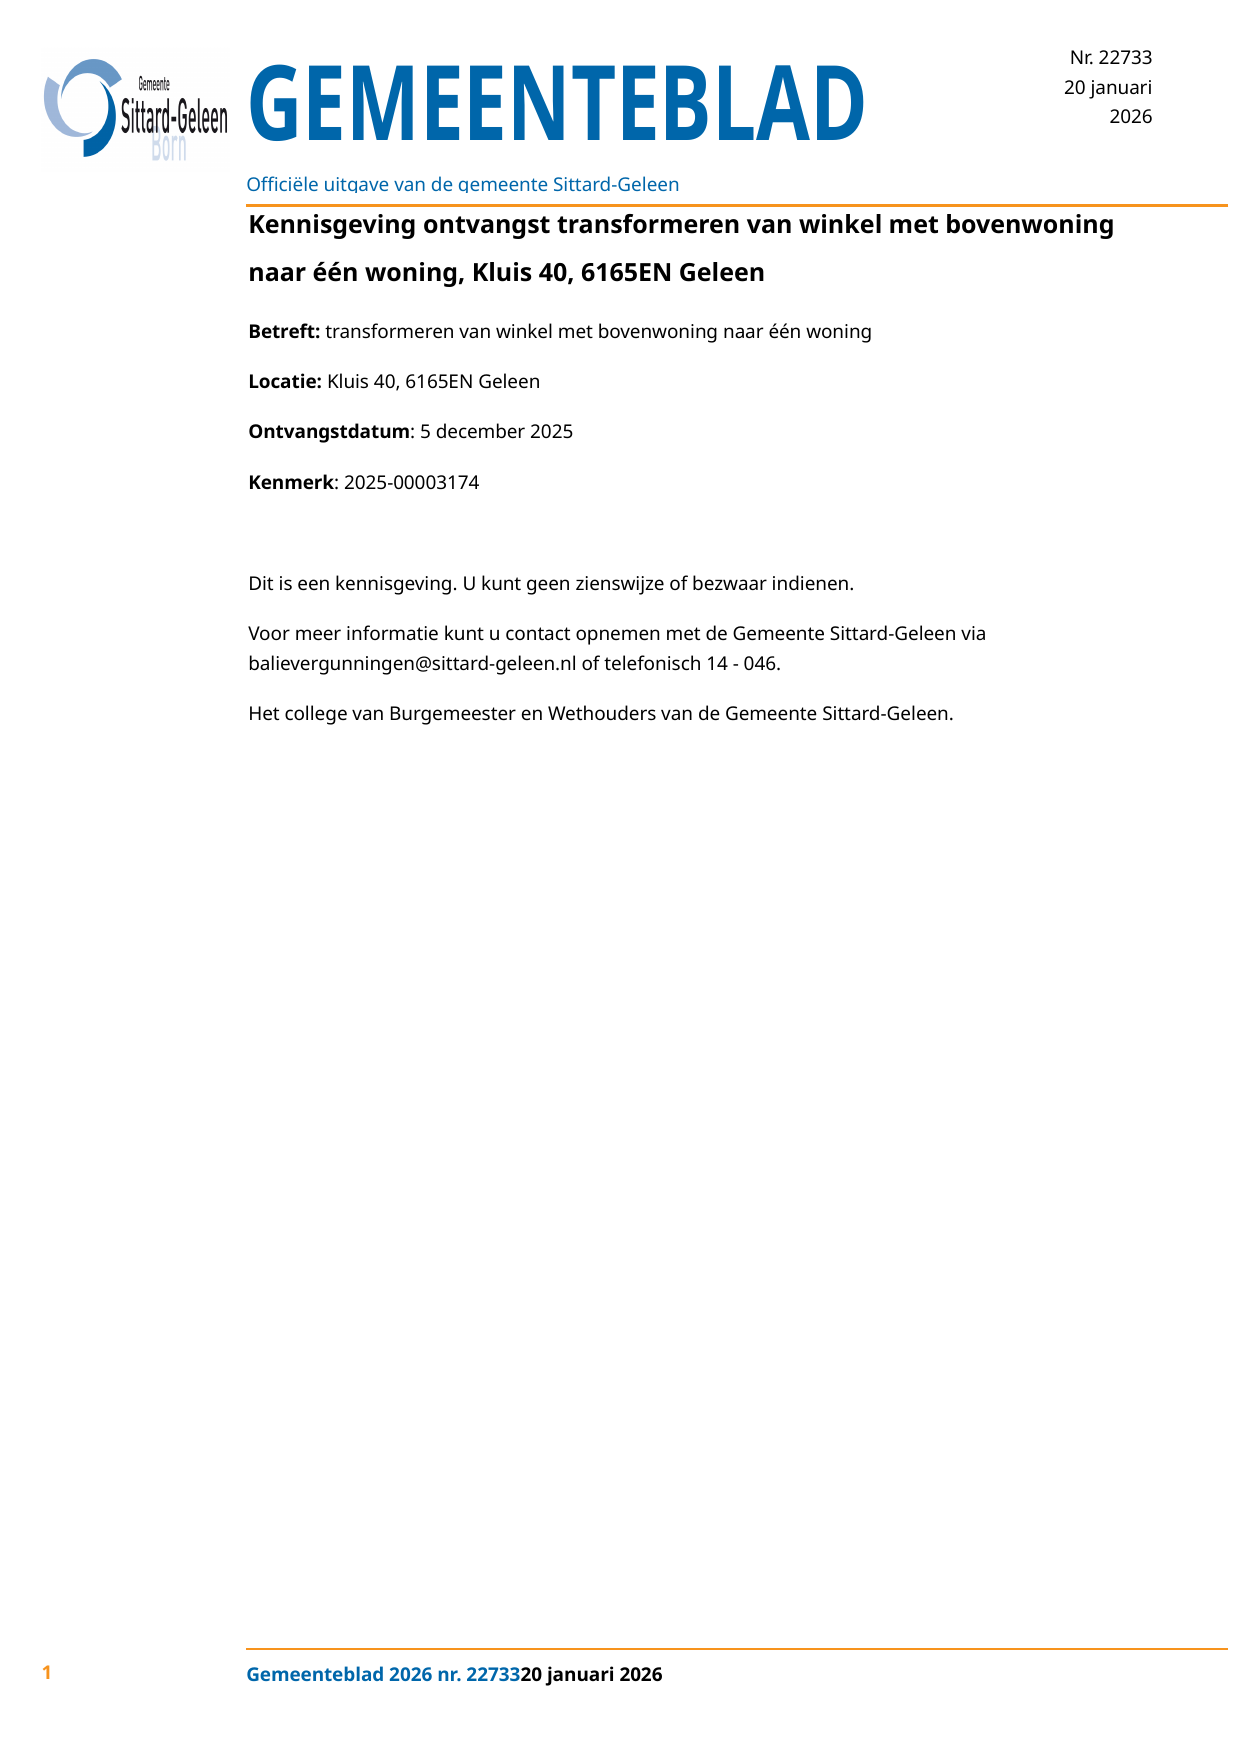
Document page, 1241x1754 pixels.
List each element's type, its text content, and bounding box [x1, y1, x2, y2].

text Kenmerk: 2025-00003174 [248, 469, 1152, 495]
text Betreft: transformeren van winkel met bovenwoning naar één woning [248, 318, 1152, 344]
text Kennisgeving ontvangst transformeren van winkel met bovenwoning naar één woning, Kluis 40, 6165EN Geleen [248, 207, 1152, 288]
text Dit is een kennisgeving. U kunt geen zienswijze of bezwaar indienen. [248, 570, 1152, 596]
text Voor meer informatie kunt u contact opnemen met de Gemeente Sittard-Geleen via balievergunningen@sittard-geleen.nl of telefonisch 14 - 046. [248, 620, 1152, 676]
picture [41, 47, 231, 172]
text Locatie: Kluis 40, 6165EN Geleen [248, 368, 1152, 394]
text Ontvangstdatum: 5 december 2025 [248, 419, 1152, 444]
text Het college van Burgemeester en Wethouders van de Gemeente Sittard-Geleen. [248, 700, 1152, 726]
